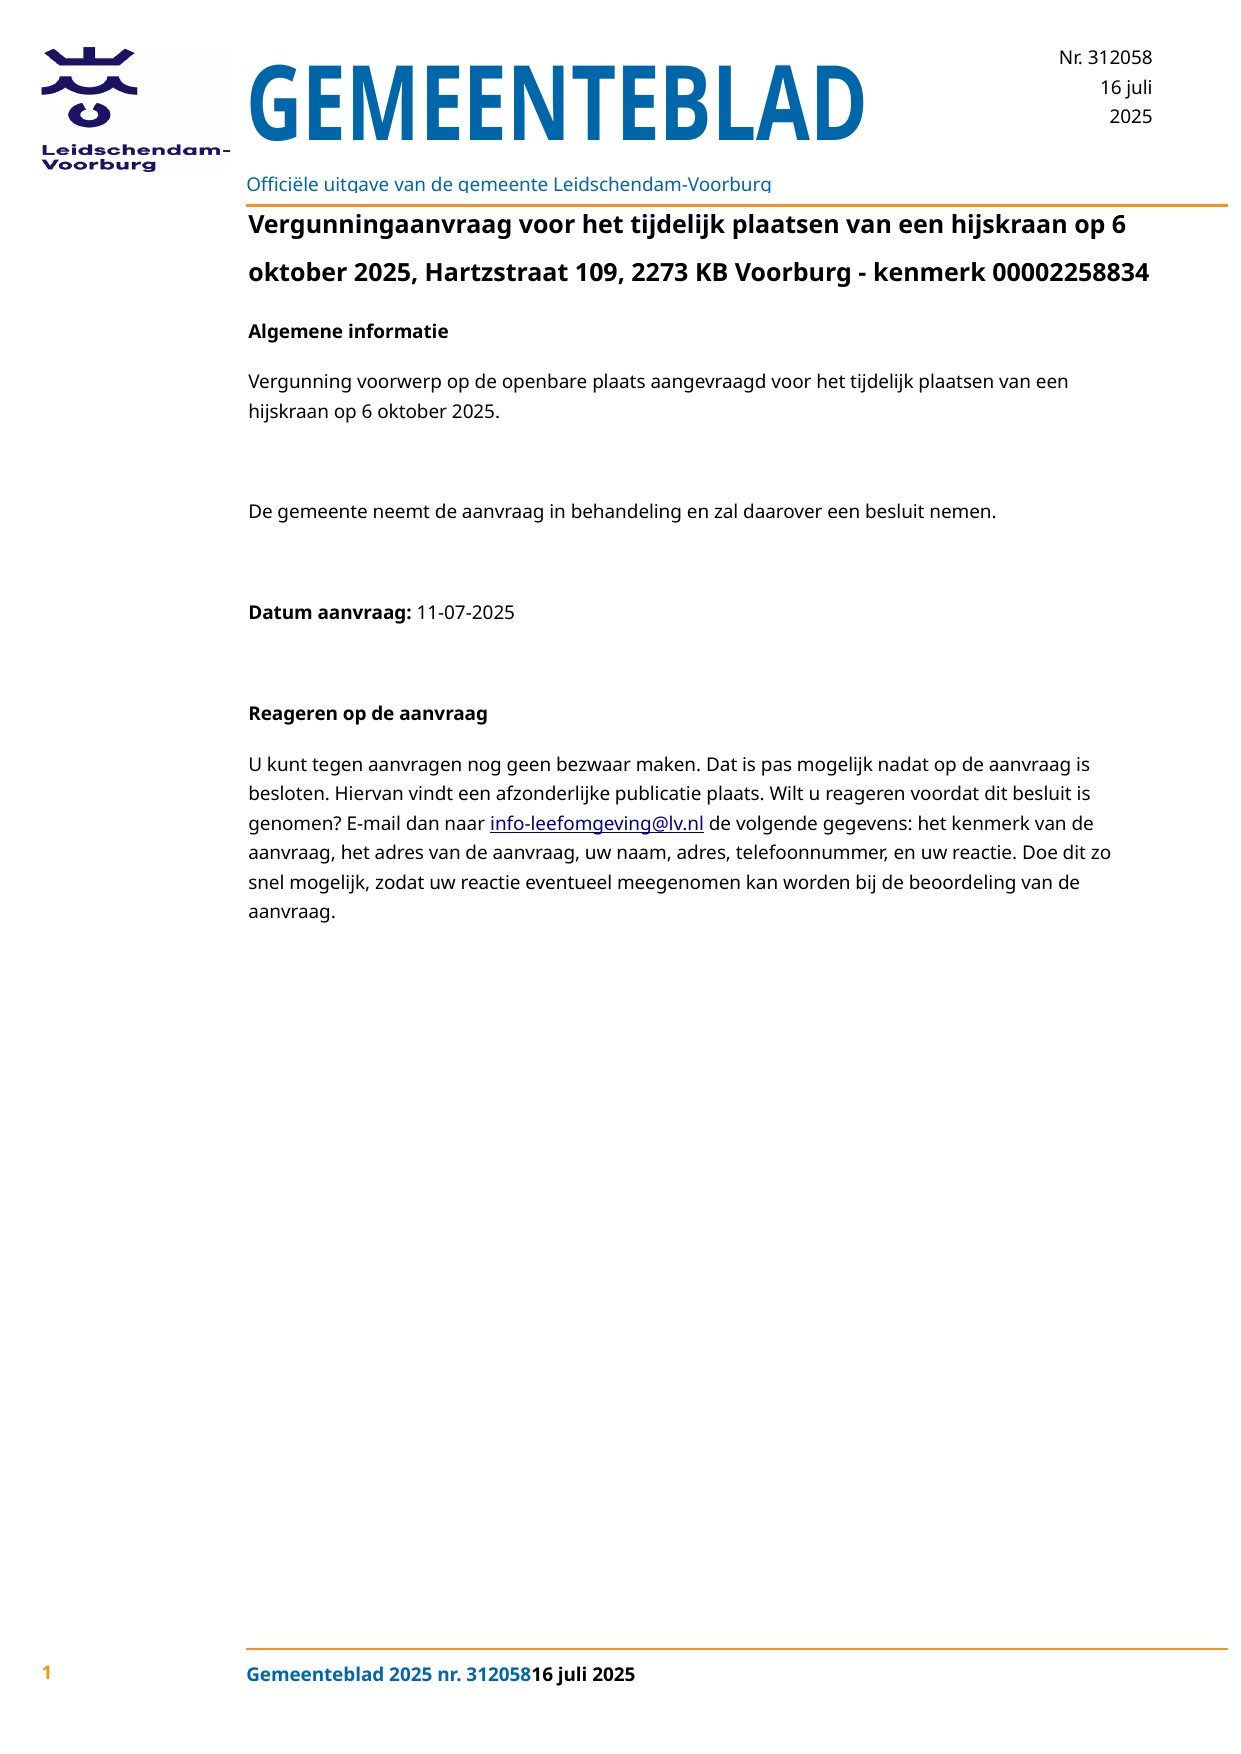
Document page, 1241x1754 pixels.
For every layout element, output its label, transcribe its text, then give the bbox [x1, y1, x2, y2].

text Algemene informatie [248, 318, 1152, 344]
text U kunt tegen aanvragen nog geen bezwaar maken. Dat is pas mogelijk nadat op de aanvraag is besloten. Hiervan vindt een afzonderlijke publicatie plaats. Wilt u reageren voordat dit besluit is genomen? E-mail dan naar info-leefomgeving@lv.nl de volgende gegevens: het kenmerk van de aanvraag, het adres van de aanvraag, uw naam, adres, telefoonnummer, en uw reactie. Doe dit zo snel mogelijk, zodat uw reactie eventueel meegenomen kan worden bij de beoordeling van de aanvraag. [248, 751, 1152, 924]
text Reageren op de aanvraag [248, 700, 1152, 726]
text Datum aanvraag: 11-07-2025 [248, 599, 1152, 625]
text Vergunning voorwerp op de openbare plaats aangevraagd voor het tijdelijk plaatsen van een hijskraan op 6 oktober 2025. [248, 368, 1152, 424]
picture [41, 47, 231, 172]
text Vergunningaanvraag voor het tijdelijk plaatsen van een hijskraan op 6 oktober 2025, Hartzstraat 109, 2273 KB Voorburg - kenmerk 00002258834 [248, 207, 1152, 288]
text De gemeente neemt de aanvraag in behandeling en zal daarover een besluit nemen. [248, 499, 1152, 524]
